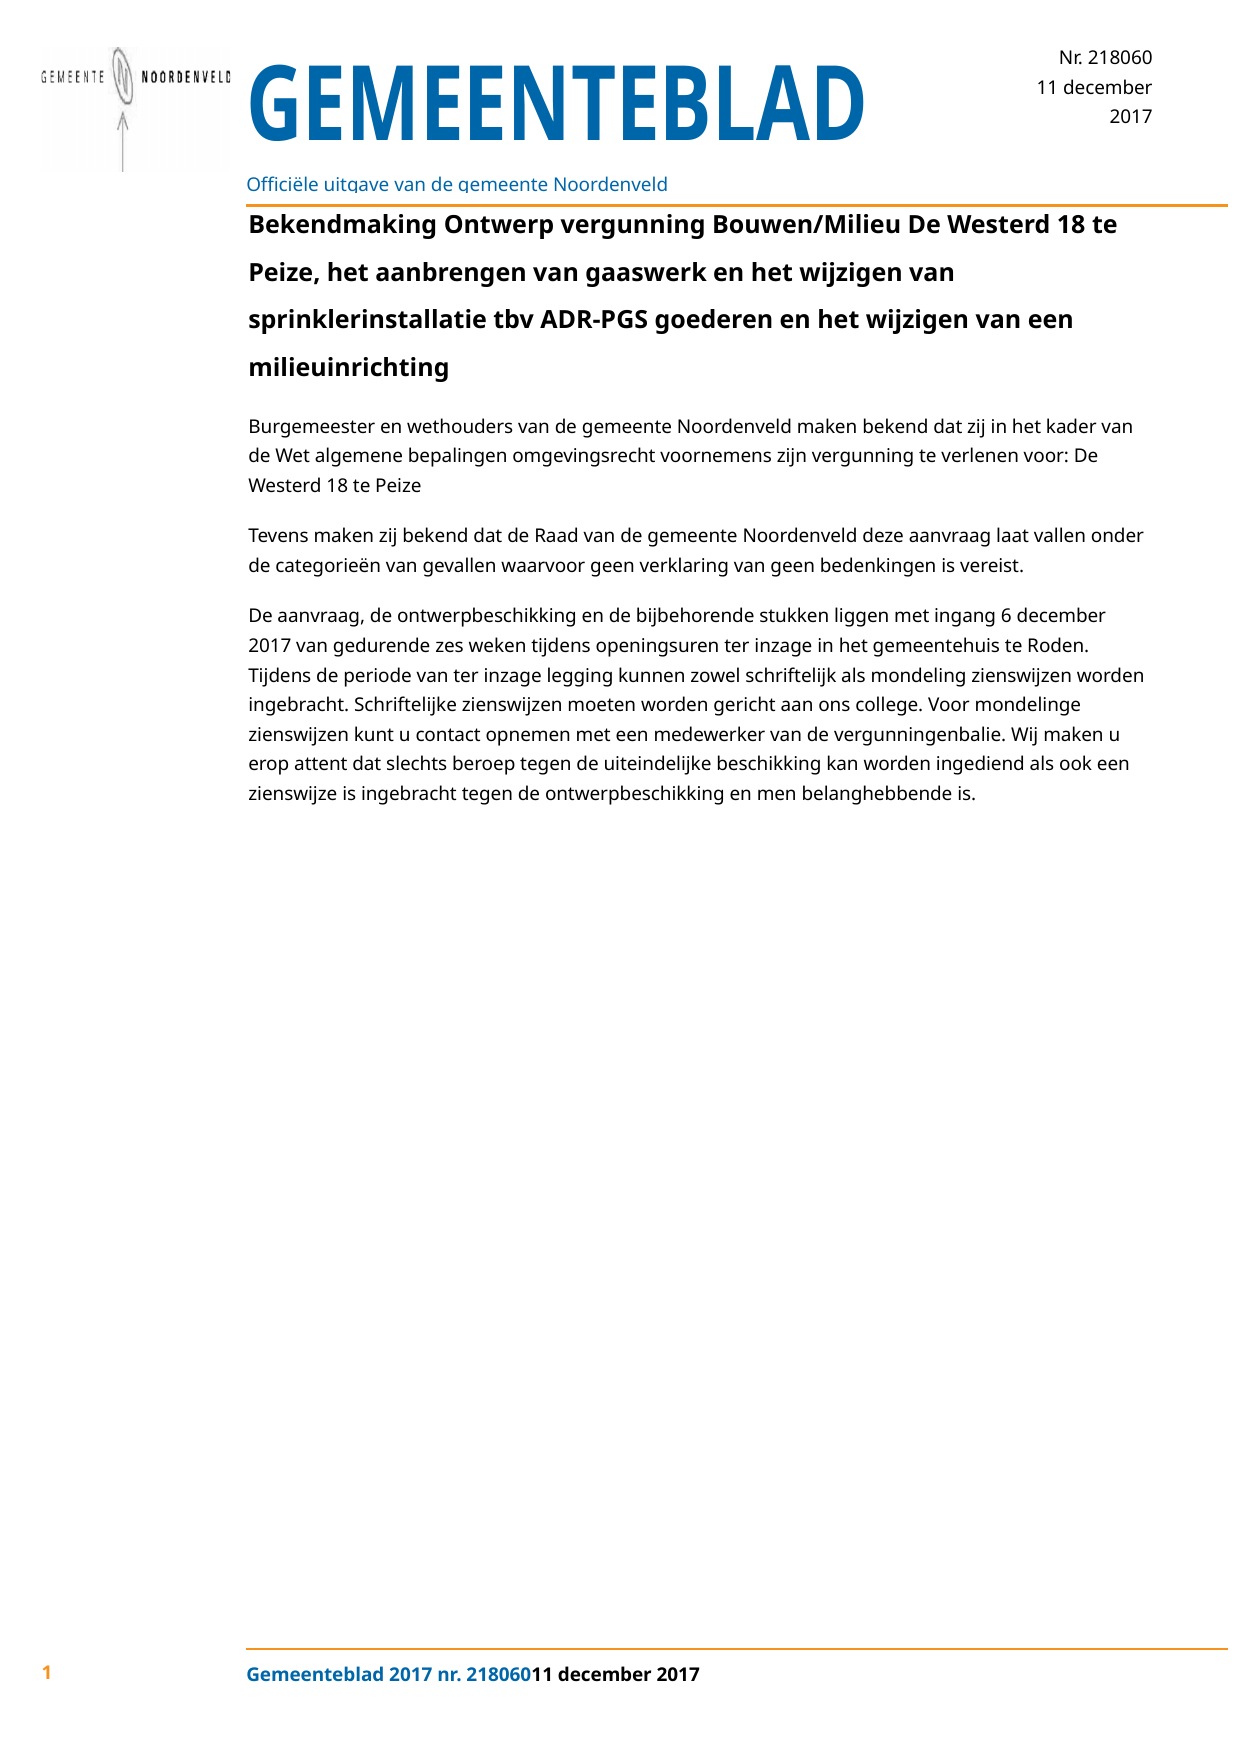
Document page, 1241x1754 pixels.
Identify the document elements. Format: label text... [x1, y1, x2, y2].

picture [41, 47, 231, 172]
text De aanvraag, de ontwerpbeschikking en de bijbehorende stukken liggen met ingang 6 december 2017 van gedurende zes weken tijdens openingsuren ter inzage in het gemeentehuis te Roden. Tijdens de periode van ter inzage legging kunnen zowel schriftelijk als mondeling zienswijzen worden ingebracht. Schriftelijke zienswijzen moeten worden gericht aan ons college. Voor mondelinge zienswijzen kunt u contact opnemen met een medewerker van de vergunningenbalie. Wij maken u erop attent dat slechts beroep tegen de uiteindelijke beschikking kan worden ingediend als ook een zienswijze is ingebracht tegen de ontwerpbeschikking en men belanghebbende is. [248, 603, 1152, 806]
text Burgemeester en wethouders van de gemeente Noordenveld maken bekend dat zij in het kader van de Wet algemene bepalingen omgevingsrecht voornemens zijn vergunning te verlenen voor: De Westerd 18 te Peize [248, 413, 1152, 498]
text Tevens maken zij bekend dat de Raad van de gemeente Noordenveld deze aanvraag laat vallen onder de categorieën van gevallen waarvoor geen verklaring van geen bedenkingen is vereist. [248, 523, 1152, 578]
text Bekendmaking Ontwerp vergunning Bouwen/Milieu De Westerd 18 te Peize, het aanbrengen van gaaswerk en het wijzigen van sprinklerinstallatie tbv ADR-PGS goederen en het wijzigen van een milieuinrichting [248, 207, 1152, 384]
